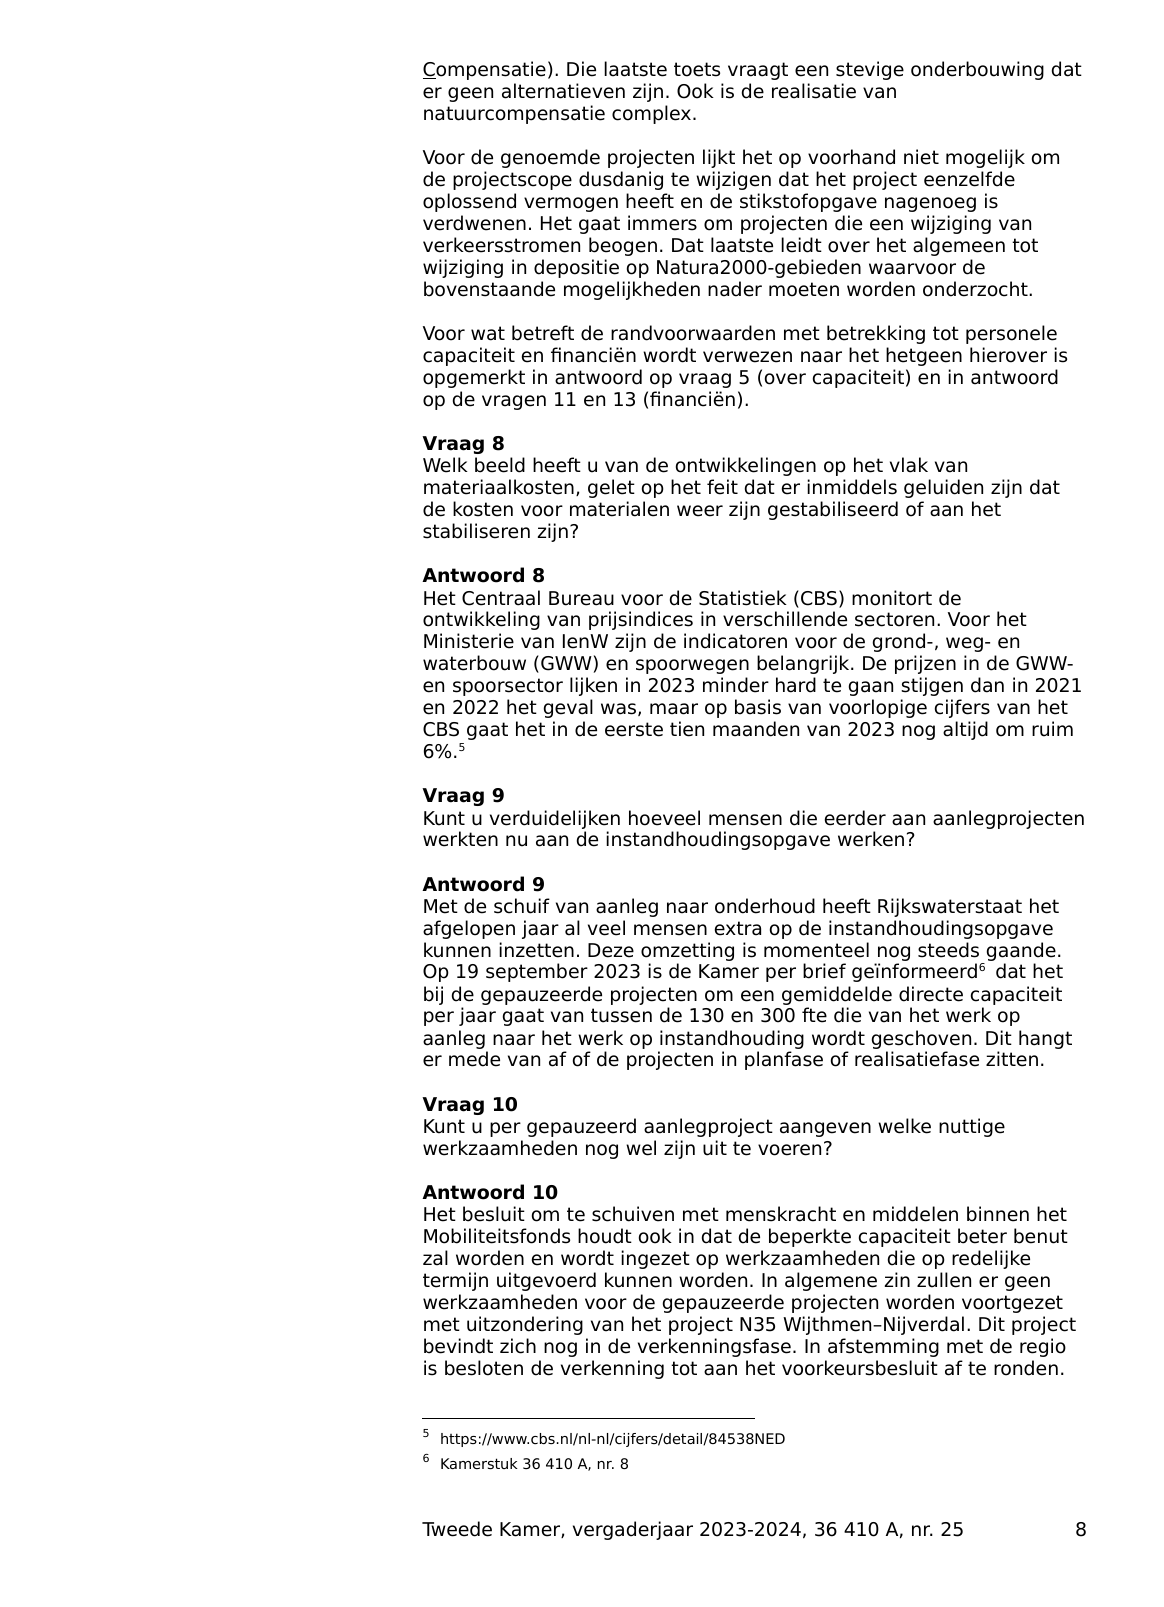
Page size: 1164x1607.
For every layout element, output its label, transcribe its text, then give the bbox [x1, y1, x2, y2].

text Voor de genoemde projecten lijkt het op voorhand niet mogelijk om de projectscope dusdanig te wijzigen dat het project eenzelfde oplossend vermogen heeft en de stikstofopgave nagenoeg is verdwenen. Het gaat immers om projecten die een wijziging van verkeersstromen beogen. Dat laatste leidt over het algemeen tot wijziging in depositie op Natura2000-gebieden waarvoor de bovenstaande mogelijkheden nader moeten worden onderzocht. [422, 147, 1087, 301]
text Antwoord 10 [422, 1182, 1087, 1204]
text Kunt u verduidelijken hoeveel mensen die eerder aan aanlegprojecten werkten nu aan de instandhoudingsopgave werken? [422, 807, 1087, 851]
text Het Centraal Bureau voor de Statistiek (CBS) monitort de ontwikkeling van prijsindices in verschillende sectoren. Voor het Ministerie van IenW zijn de indicatoren voor de grond-, weg- en waterbouw (GWW) en spoorwegen belangrijk. De prijzen in de GWW- en spoorsector lijken in 2023 minder hard te gaan stijgen dan in 2021 en 2022 het geval was, maar op basis van voorlopige cijfers van het CBS gaat het in de eerste tien maanden van 2023 nog altijd om ruim 6%. [422, 587, 1087, 763]
text Vraag 9 [422, 785, 1087, 807]
text Vraag 10 [422, 1093, 1087, 1116]
text Antwoord 9 [422, 873, 1087, 896]
text Kamerstuk 36 410 A, nr. 8 [422, 1452, 1087, 1474]
text Met de schuif van aanleg naar onderhoud heeft Rijkswaterstaat het afgelopen jaar al veel mensen extra op de instandhoudingsopgave kunnen inzetten. Deze omzetting is momenteel nog steeds gaande. Op 19 september 2023 is de Kamer per brief geïnformeerd dat het bij de gepauzeerde projecten om een gemiddelde directe capaciteit per jaar gaat van tussen de 130 en 300 fte die van het werk op aanleg naar het werk op instandhouding wordt geschoven. Dit hangt er mede van af of de projecten in planfase of realisatiefase zitten. [422, 896, 1087, 1071]
text https://www.cbs.nl/nl-nl/cijfers/detail/84538NED [422, 1427, 1087, 1449]
text Vraag 8 [422, 433, 1087, 455]
text Het besluit om te schuiven met menskracht en middelen binnen het Mobiliteitsfonds houdt ook in dat de beperkte capaciteit beter benut zal worden en wordt ingezet op werkzaamheden die op redelijke termijn uitgevoerd kunnen worden. In algemene zin zullen er geen werkzaamheden voor de gepauzeerde projecten worden voortgezet met uitzondering van het project N35 Wijthmen–Nijverdal. Dit project bevindt zich nog in de verkenningsfase. In afstemming met de regio is besloten de verkenning tot aan het voorkeursbesluit af te ronden. [422, 1204, 1087, 1379]
text Compensatie). Die laatste toets vraagt een stevige onderbouwing dat er geen alternatieven zijn. Ook is de realisatie van natuurcompensatie complex. [422, 59, 1087, 125]
text Welk beeld heeft u van de ontwikkelingen op het vlak van materiaalkosten, gelet op het feit dat er inmiddels geluiden zijn dat de kosten voor materialen weer zijn gestabiliseerd of aan het stabiliseren zijn? [422, 455, 1087, 543]
text Antwoord 8 [422, 565, 1087, 587]
text Voor wat betreft de randvoorwaarden met betrekking tot personele capaciteit en financiën wordt verwezen naar het hetgeen hierover is opgemerkt in antwoord op vraag 5 (over capaciteit) en in antwoord op de vragen 11 en 13 (financiën). [422, 323, 1087, 411]
text Kunt u per gepauzeerd aanlegproject aangeven welke nuttige werkzaamheden nog wel zijn uit te voeren? [422, 1116, 1087, 1159]
